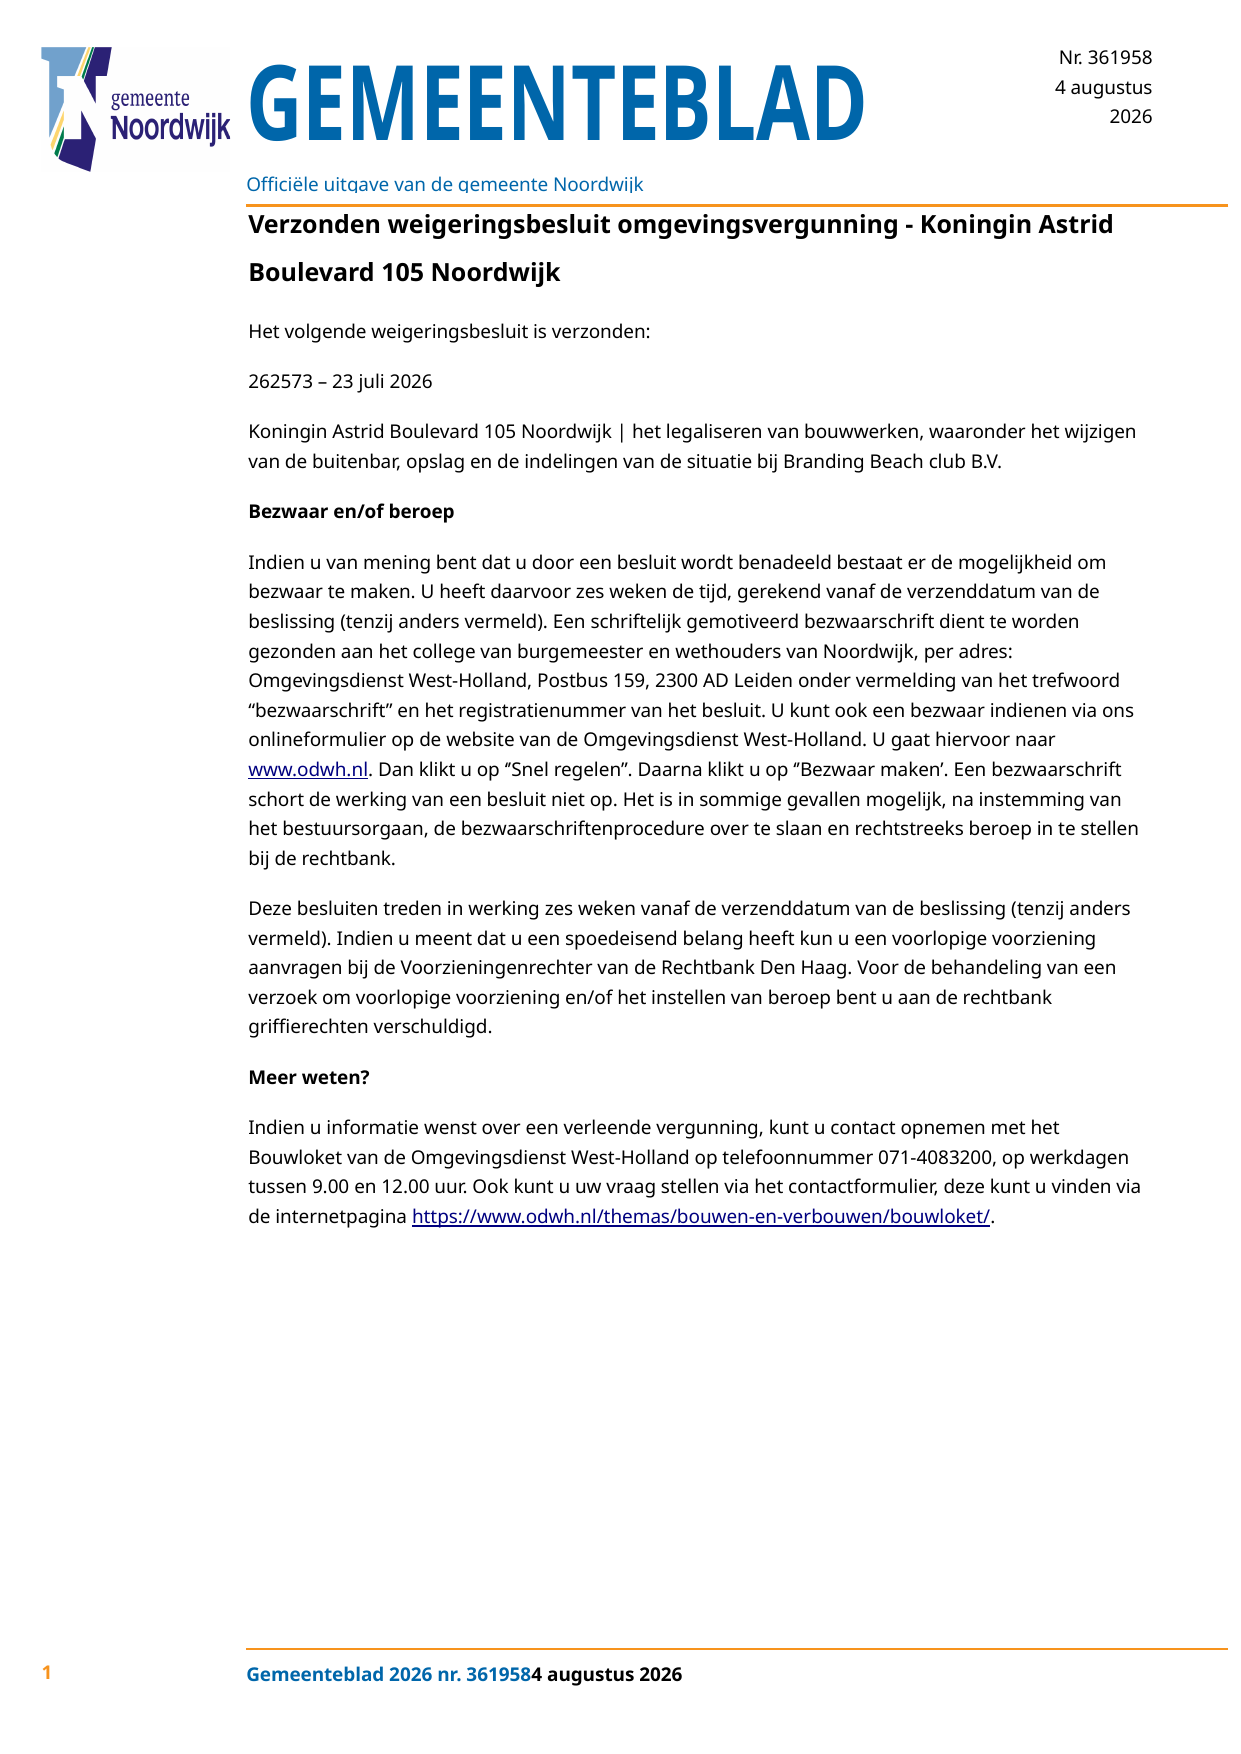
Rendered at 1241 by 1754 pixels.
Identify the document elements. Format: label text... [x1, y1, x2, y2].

text Meer weten? [248, 1064, 1152, 1090]
text Koningin Astrid Boulevard 105 Noordwijk | het legaliseren van bouwwerken, waaronder het wijzigen van de buitenbar, opslag en de indelingen van de situatie bij Branding Beach club B.V. [248, 419, 1152, 474]
text Bezwaar en/of beroep [248, 499, 1152, 524]
text Deze besluiten treden in werking zes weken vanaf de verzenddatum van de beslissing (tenzij anders vermeld). Indien u meent dat u een spoedeisend belang heeft kun u een voorlopige voorziening aanvragen bij de Voorzieningenrechter van de Rechtbank Den Haag. Voor de behandeling van een verzoek om voorlopige voorziening en/of het instellen van beroep bent u aan de rechtbank griffierechten verschuldigd. [248, 895, 1152, 1039]
picture [41, 47, 231, 172]
text Het volgende weigeringsbesluit is verzonden: [248, 318, 1152, 344]
text 262573 – 23 juli 2026 [248, 368, 1152, 394]
text Indien u informatie wenst over een verleende vergunning, kunt u contact opnemen met het Bouwloket van de Omgevingsdienst West-Holland op telefoonnummer 071-4083200, op werkdagen tussen 9.00 en 12.00 uur. Ook kunt u uw vraag stellen via het contactformulier, deze kunt u vinden via de internetpagina https://www.odwh.nl/themas/bouwen-en-verbouwen/bouwloket/. [248, 1114, 1152, 1229]
text Verzonden weigeringsbesluit omgevingsvergunning - Koningin Astrid Boulevard 105 Noordwijk [248, 207, 1152, 288]
text Indien u van mening bent dat u door een besluit wordt benadeeld bestaat er de mogelijkheid om bezwaar te maken. U heeft daarvoor zes weken de tijd, gerekend vanaf de verzenddatum van de beslissing (tenzij anders vermeld). Een schriftelijk gemotiveerd bezwaarschrift dient te worden gezonden aan het college van burgemeester en wethouders van Noordwijk, per adres: Omgevingsdienst West-Holland, Postbus 159, 2300 AD Leiden onder vermelding van het trefwoord “bezwaarschrift” en het registratienummer van het besluit. U kunt ook een bezwaar indienen via ons onlineformulier op de website van de Omgevingsdienst West-Holland. U gaat hiervoor naar www.odwh.nl. Dan klikt u op ‘’Snel regelen”. Daarna klikt u op ‘’Bezwaar maken’. Een bezwaarschrift schort de werking van een besluit niet op. Het is in sommige gevallen mogelijk, na instemming van het bestuursorgaan, de bezwaarschriftenprocedure over te slaan en rechtstreeks beroep in te stellen bij de rechtbank. [248, 549, 1152, 871]
